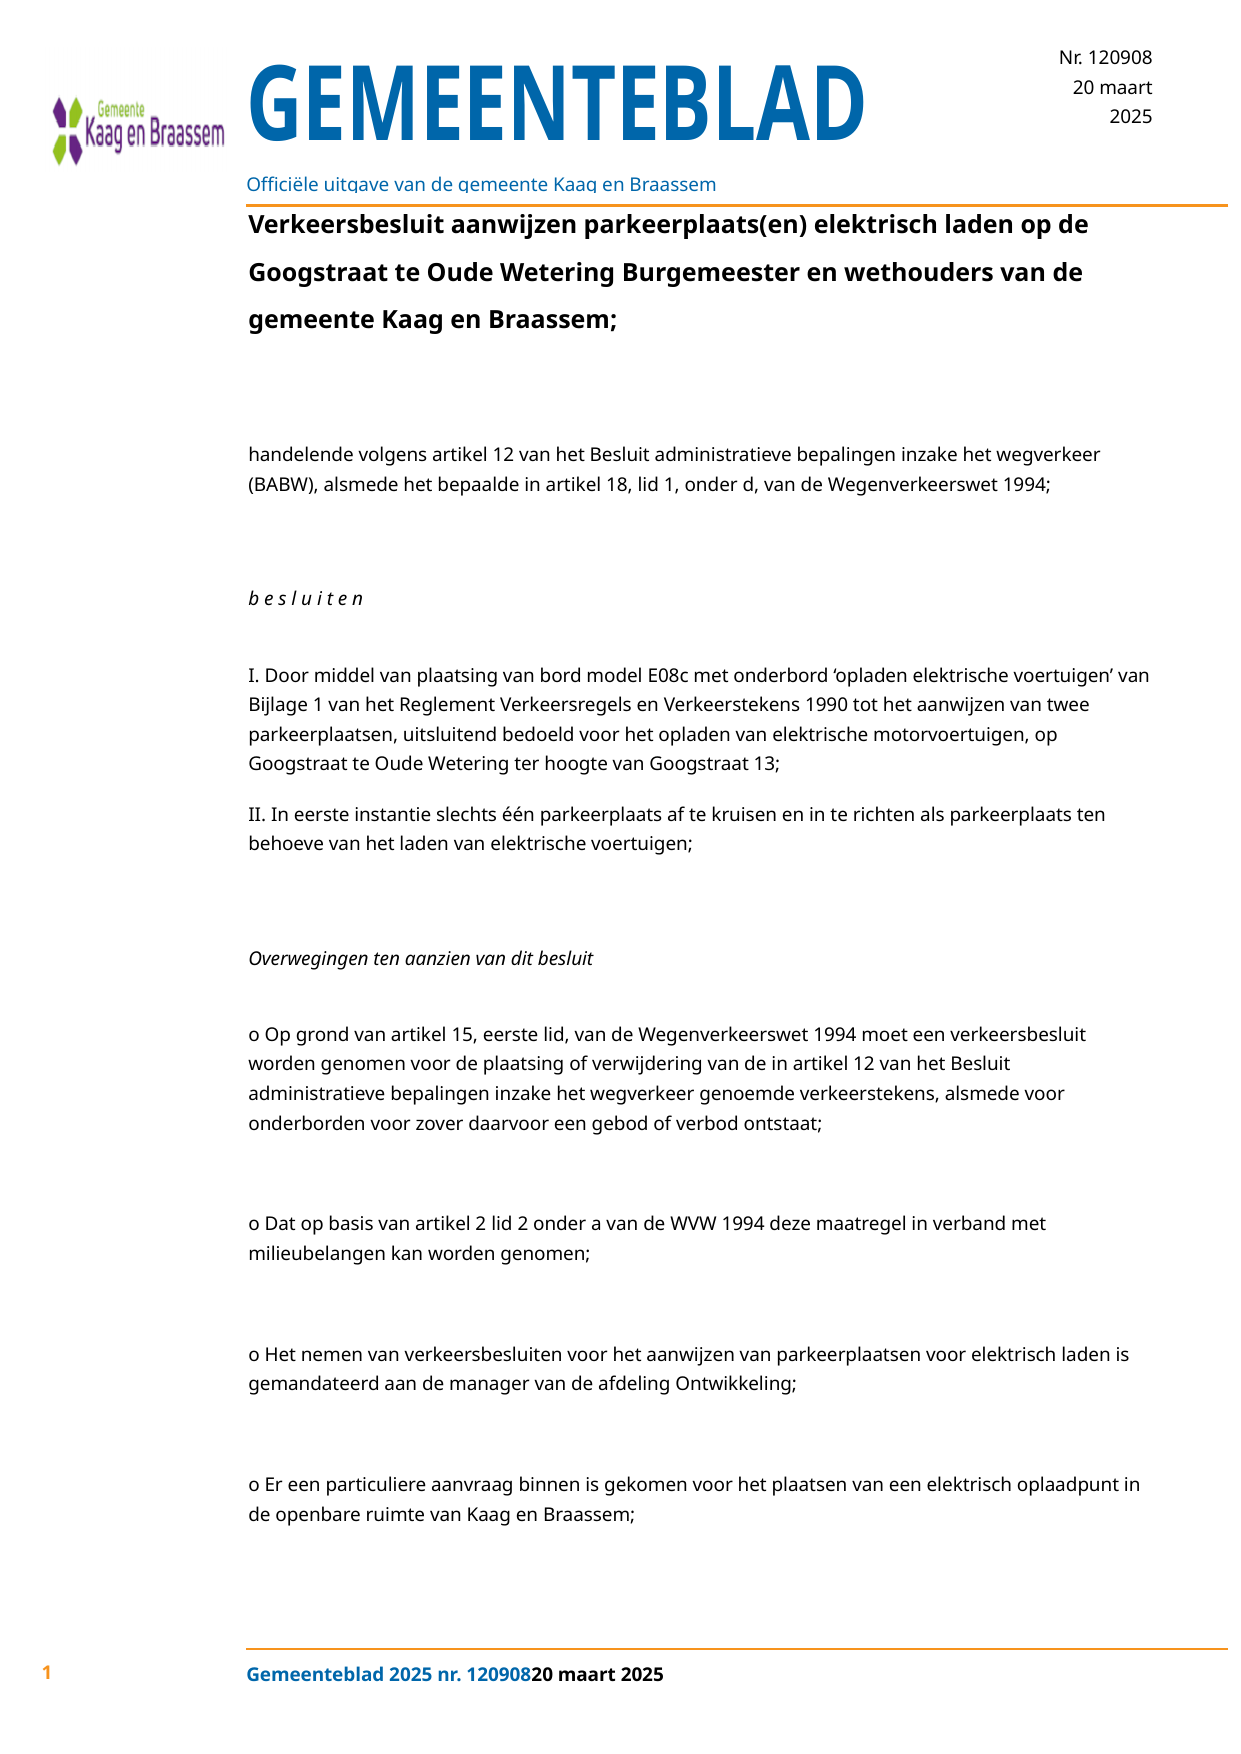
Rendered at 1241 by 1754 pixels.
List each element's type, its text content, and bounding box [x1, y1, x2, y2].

text o Dat op basis van artikel 2 lid 2 onder a van de WVW 1994 deze maatregel in verband met milieubelangen kan worden genomen; [248, 1211, 1152, 1266]
text Overwegingen ten aanzien van dit besluit [248, 945, 1152, 971]
text o Het nemen van verkeersbesluiten voor het aanwijzen van parkeerplaatsen voor elektrisch laden is gemandateerd aan de manager van de afdeling Ontwikkeling; [248, 1341, 1152, 1396]
text II. In eerste instantie slechts één parkeerplaats af te kruisen en in te richten als parkeerplaats ten behoeve van het laden van elektrische voertuigen; [248, 801, 1152, 856]
text Verkeersbesluit aanwijzen parkeerplaats(en) elektrisch laden op de Googstraat te Oude Wetering Burgemeester en wethouders van de gemeente Kaag en Braassem; [248, 207, 1152, 336]
text o Er een particuliere aanvraag binnen is gekomen voor het plaatsen van een elektrisch oplaadpunt in de openbare ruimte van Kaag en Braassem; [248, 1471, 1152, 1527]
picture [41, 47, 231, 172]
text handelende volgens artikel 12 van het Besluit administratieve bepalingen inzake het wegverkeer (BABW), alsmede het bepaalde in artikel 18, lid 1, onder d, van de Wegenverkeerswet 1994; [248, 442, 1152, 497]
text o Op grond van artikel 15, eerste lid, van de Wegenverkeerswet 1994 moet een verkeersbesluit worden genomen voor de plaatsing of verwijdering van de in artikel 12 van het Besluit administratieve bepalingen inzake het wegverkeer genoemde verkeerstekens, alsmede voor onderborden voor zover daarvoor een gebod of verbod ontstaat; [248, 1021, 1152, 1136]
text I. Door middel van plaatsing van bord model E08c met onderbord ‘opladen elektrische voertuigen’ van Bijlage 1 van het Reglement Verkeersregels en Verkeerstekens 1990 tot het aanwijzen van twee parkeerplaatsen, uitsluitend bedoeld voor het opladen van elektrische motorvoertuigen, op Googstraat te Oude Wetering ter hoogte van Googstraat 13; [248, 662, 1152, 776]
text b e s l u i t e n [248, 586, 1152, 611]
